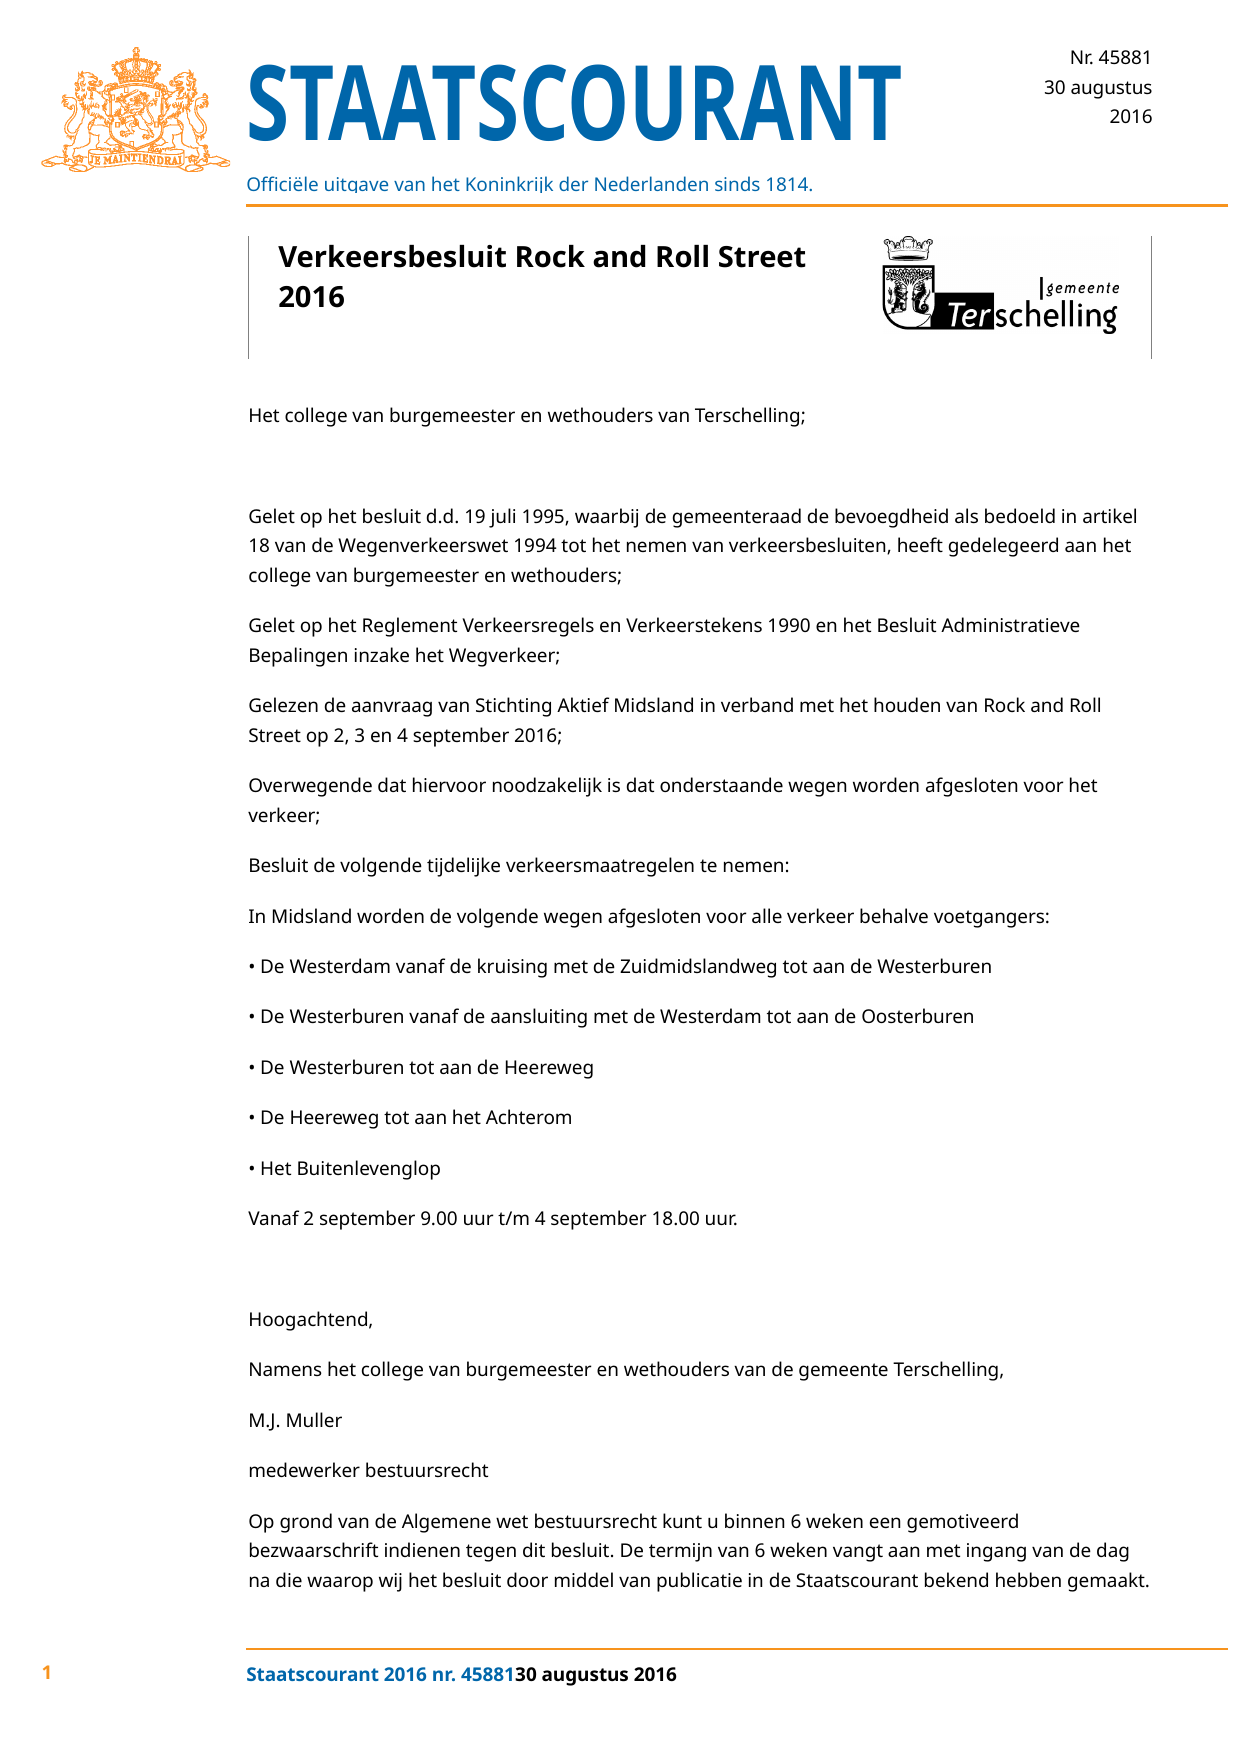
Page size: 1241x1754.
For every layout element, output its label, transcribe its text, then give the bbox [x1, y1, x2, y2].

text Overwegende dat hiervoor noodzakelijk is dat onderstaande wegen worden afgesloten voor het verkeer; [248, 772, 1152, 828]
text • De Westerdam vanaf de kruising met de Zuidmidslandweg tot aan de Westerburen [248, 953, 1152, 979]
text • De Westerburen vanaf de aansluiting met de Westerdam tot aan de Oosterburen [248, 1004, 1152, 1029]
text Het college van burgemeester en wethouders van Terschelling; [248, 402, 1152, 428]
picture [41, 47, 231, 172]
text • De Heereweg tot aan het Achterom [248, 1104, 1152, 1130]
text M.J. Muller [248, 1407, 1152, 1433]
text Besluit de volgende tijdelijke verkeersmaatregelen te nemen: [248, 852, 1152, 878]
text Gelet op het Reglement Verkeersregels en Verkeerstekens 1990 en het Besluit Administratieve Bepalingen inzake het Wegverkeer; [248, 612, 1152, 668]
text Namens het college van burgemeester en wethouders van de gemeente Terschelling, [248, 1357, 1152, 1382]
text In Midsland worden de volgende wegen afgesloten voor alle verkeer behalve voetgangers: [248, 903, 1152, 928]
table_header [850, 236, 1151, 359]
text Op grond van de Algemene wet bestuursrecht kunt u binnen 6 weken een gemotiveerd bezwaarschrift indienen tegen dit besluit. De termijn van 6 weken vangt aan met ingang van de dag na die waarop wij het besluit door middel van publicatie in de Staatscourant bekend hebben gemaakt. [248, 1508, 1152, 1593]
table_header Verkeersbesluit Rock and Roll Street 2016 [249, 236, 850, 359]
text Vanaf 2 september 9.00 uur t/m 4 september 18.00 uur. [248, 1205, 1152, 1231]
text medewerker bestuursrecht [248, 1457, 1152, 1483]
text • De Westerburen tot aan de Heereweg [248, 1054, 1152, 1080]
text • Het Buitenlevenglop [248, 1155, 1152, 1181]
text Gelet op het besluit d.d. 19 juli 1995, waarbij de gemeenteraad de bevoegdheid als bedoeld in artikel 18 van de Wegenverkeerswet 1994 tot het nemen van verkeersbesluiten, heeft gedelegeerd aan het college van burgemeester en wethouders; [248, 503, 1152, 588]
text Hoogachtend, [248, 1306, 1152, 1332]
picture [882, 236, 1119, 334]
text Gelezen de aanvraag van Stichting Aktief Midsland in verband met het houden van Rock and Roll Street op 2, 3 en 4 september 2016; [248, 692, 1152, 748]
